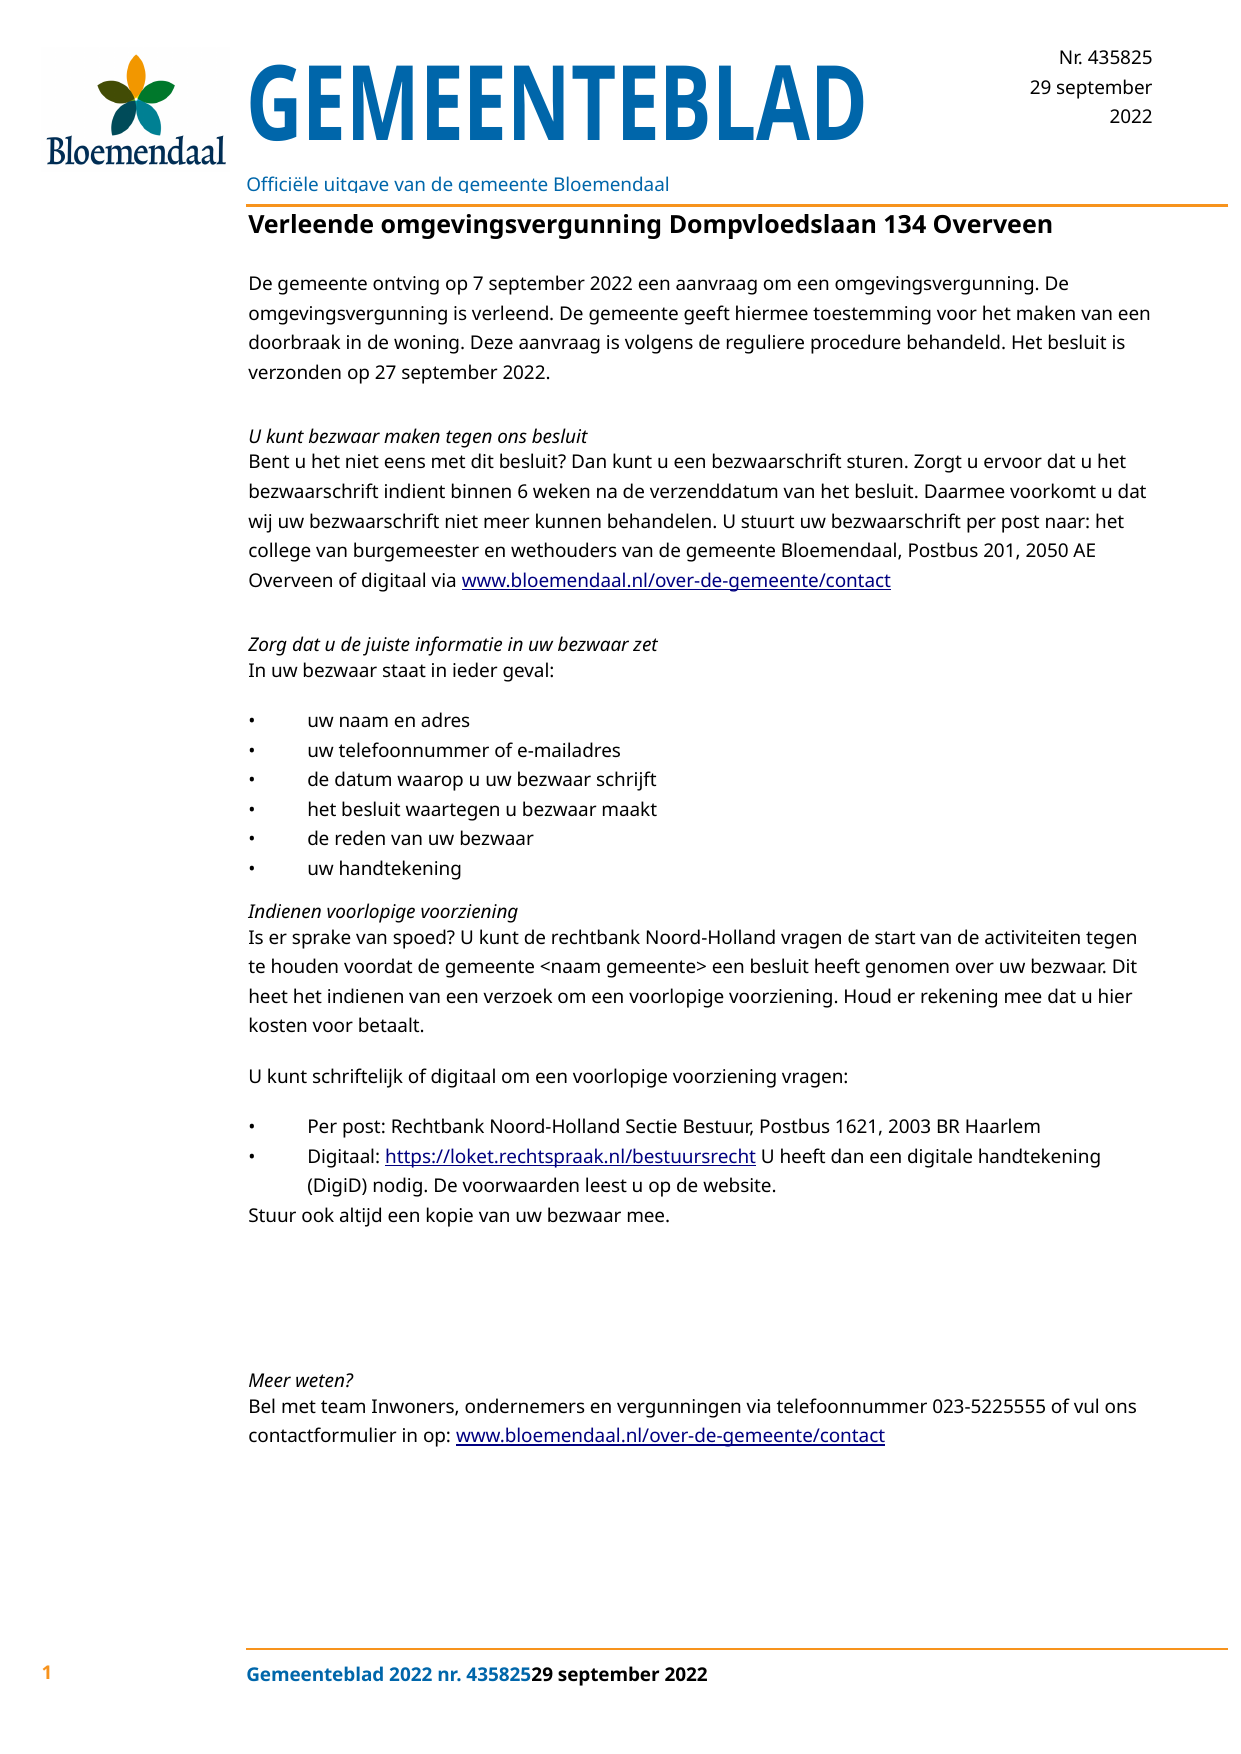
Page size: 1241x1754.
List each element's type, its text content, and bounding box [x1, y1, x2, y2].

text Meer weten? [248, 1367, 1152, 1393]
list uw naam en adres [248, 707, 1152, 733]
text U kunt schriftelijk of digitaal om een voorlopige voorziening vragen: [248, 1063, 1152, 1089]
list uw handtekening [248, 855, 1152, 881]
text Bent u het niet eens met dit besluit? Dan kunt u een bezwaarschrift sturen. Zorgt u ervoor dat u het bezwaarschrift indient binnen 6 weken na de verzenddatum van het besluit. Daarmee voorkomt u dat wij uw bezwaarschrift niet meer kunnen behandelen. U stuurt uw bezwaarschrift per post naar: het college van burgemeester en wethouders van de gemeente Bloemendaal, Postbus 201, 2050 AE Overveen of digitaal via www.bloemendaal.nl/over-de-gemeente/contact [248, 449, 1152, 593]
text Is er sprake van spoed? U kunt de rechtbank Noord-Holland vragen de start van de activiteiten tegen te houden voordat de gemeente <naam gemeente> een besluit heeft genomen over uw bezwaar. Dit heet het indienen van een verzoek om een voorlopige voorziening. Houd er rekening mee dat u hier kosten voor betaalt. [248, 924, 1152, 1038]
list Per post: Rechtbank Noord-Holland Sectie Bestuur, Postbus 1621, 2003 BR Haarlem [248, 1113, 1152, 1139]
text Indienen voorlopige voorziening [248, 898, 1152, 924]
text De gemeente ontving op 7 september 2022 een aanvraag om een omgevingsvergunning. De omgevingsvergunning is verleend. De gemeente geeft hiermee toestemming voor het maken van een doorbraak in de woning. Deze aanvraag is volgens de reguliere procedure behandeld. Het besluit is verzonden op 27 september 2022. [248, 270, 1152, 385]
text Stuur ook altijd een kopie van uw bezwaar mee. [248, 1202, 1152, 1228]
text Bel met team Inwoners, ondernemers en vergunningen via telefoonnummer 023-5225555 of vul ons contactformulier in op: www.bloemendaal.nl/over-de-gemeente/contact [248, 1393, 1152, 1448]
list de reden van uw bezwaar [248, 826, 1152, 851]
text Zorg dat u de juiste informatie in uw bezwaar zet [248, 631, 1152, 657]
list Digitaal: https://loket.rechtspraak.nl/bestuursrecht U heeft dan een digitale handtekening (DigiD) nodig. De voorwaarden leest u op de website. [248, 1143, 1152, 1198]
list het besluit waartegen u bezwaar maakt [248, 796, 1152, 822]
text Verleende omgevingsvergunning Dompvloedslaan 134 Overveen [248, 207, 1152, 241]
text U kunt bezwaar maken tegen ons besluit [248, 423, 1152, 449]
list uw telefoonnummer of e-mailadres [248, 737, 1152, 762]
text In uw bezwaar staat in ieder geval: [248, 657, 1152, 682]
picture [41, 47, 231, 172]
list de datum waarop u uw bezwaar schrijft [248, 766, 1152, 792]
